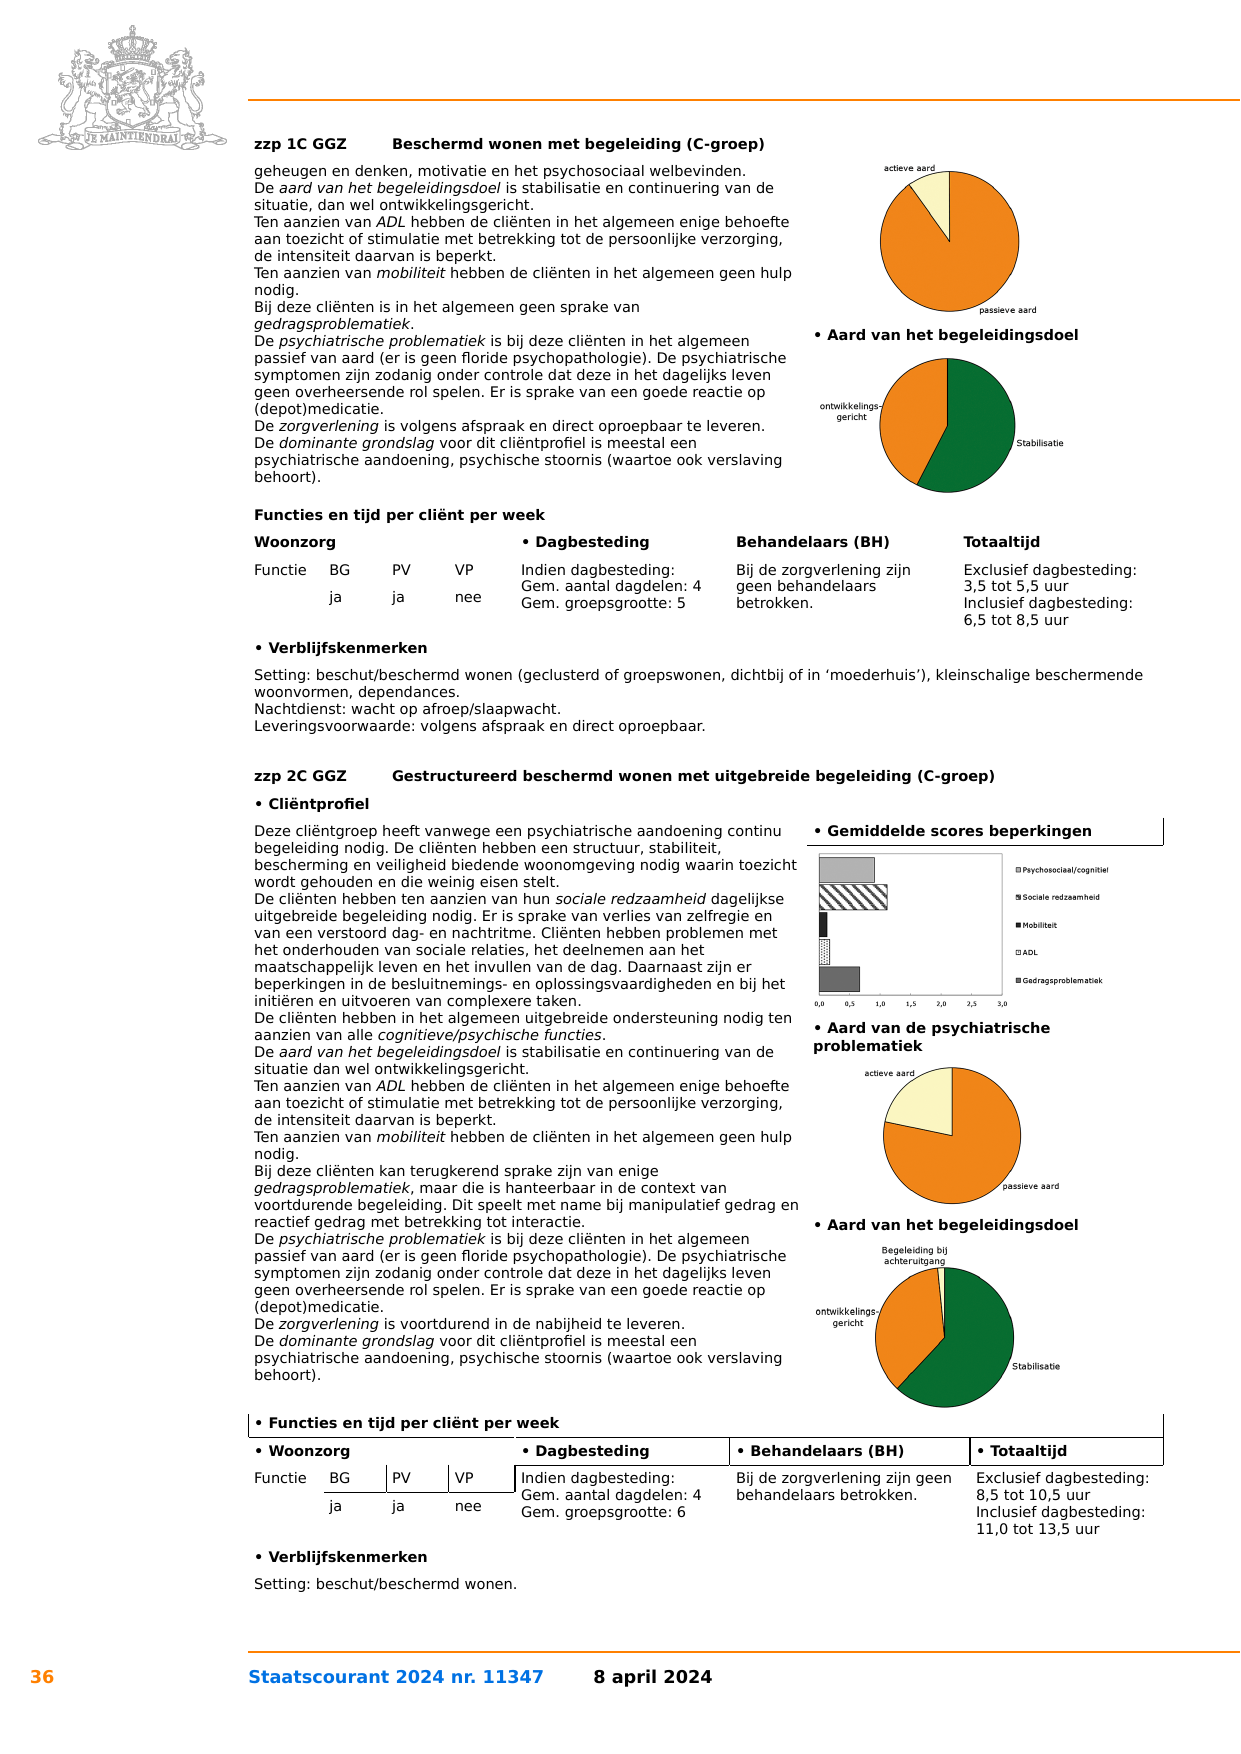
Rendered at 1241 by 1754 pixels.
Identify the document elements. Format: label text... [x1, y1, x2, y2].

table_cell Exclusief dagbesteding: 8,5 tot 10,5 uur Inclusief dagbesteding: 11,0 tot 13,5 uur [971, 1466, 1163, 1543]
table_cell • Aard van de psychiatrische problematiek [807, 1016, 1163, 1059]
table_cell [807, 1240, 1163, 1414]
table_cell Woonzorg [249, 529, 514, 556]
table_cell • Functies en tijd per cliënt per week [249, 1415, 1163, 1437]
picture [812, 1244, 1109, 1410]
table_cell [249, 1493, 323, 1543]
table_cell [807, 158, 1163, 321]
table_cell PV [387, 557, 448, 583]
table_cell VP [449, 557, 514, 583]
table_cell [807, 1060, 1163, 1211]
table_cell nee [449, 584, 514, 634]
table_cell VP [449, 1466, 514, 1492]
table_cell ja [387, 1493, 448, 1543]
table_cell [807, 846, 1163, 1015]
table_cell Setting: beschut/beschermd wonen (geclusterd of groepswonen, dichtbij of in ‘moederhuis’), kleinschalige beschermende woonvormen, dependances. Nachtdienst: wacht op afroep/slaapwacht. Leveringsvoorwaarde: volgens afspraak en direct oproepbaar. [249, 663, 1163, 740]
table_cell Indien dagbesteding: Gem. aantal dagdelen: 4 Gem. groepsgrootte: 5 [516, 557, 729, 634]
table_cell • Totaaltijd [971, 1438, 1163, 1464]
table_cell Functie [249, 1466, 323, 1492]
table_header zzp 1C GGZ [249, 131, 386, 157]
table_cell • Behandelaars (BH) [730, 1438, 969, 1464]
table_cell • Aard van het begeleidingsdoel [807, 1212, 1163, 1239]
picture [812, 163, 1109, 317]
table_cell ja [324, 1493, 386, 1543]
table_cell • Gemiddelde scores beperkingen [807, 819, 1163, 845]
table_cell Behandelaars (BH) [730, 529, 957, 556]
table_cell • Aard van het begeleidingsdoel [807, 322, 1163, 349]
table_cell BG [324, 1466, 386, 1492]
table_cell Totaaltijd [958, 529, 1163, 556]
picture [812, 354, 1109, 497]
table_header zzp 2C GGZ [249, 764, 386, 790]
table_cell Deze cliëntgroep heeft vanwege een psychiatrische aandoening continu begeleiding nodig. De cliënten hebben een structuur, stabiliteit, bescherming en veiligheid biedende woonomgeving nodig waarin toezicht wordt gehouden en die weinig eisen stelt. De cliënten hebben ten aanzien van hun sociale redzaamheid dagelijkse uitgebreide begeleiding nodig. Er is sprake van verlies van zelfregie en van een verstoord dag- en nachtritme. Cliënten hebben problemen met het onderhouden van sociale relaties, het deelnemen aan het maatschappelijk leven en het invullen van de dag. Daarnaast zijn er beperkingen in de besluitnemings- en oplossingsvaardigheden en bij het initiëren en uitvoeren van complexere taken. De cliënten hebben in het algemeen uitgebreide ondersteuning nodig ten aanzien van alle cognitieve/psychische functies. De aard van het begeleidingsdoel is stabilisatie en continuering van de situatie dan wel ontwikkelingsgericht. Ten aanzien van ADL hebben de cliënten in het algemeen enige behoefte aan toezicht of stimulatie met betrekking tot de persoonlijke verzorging, de intensiteit daarvan is beperkt. Ten aanzien van mobiliteit hebben de cliënten in het algemeen geen hulp nodig. Bij deze cliënten kan terugkerend sprake zijn van enige gedragsproblematiek, maar die is hanteerbaar in de context van voortdurende begeleiding. Dit speelt met name bij manipulatief gedrag en reactief gedrag met betrekking tot interactie. De psychiatrische problematiek is bij deze cliënten in het algemeen passief van aard (er is geen floride psychopathologie). De psychiatrische symptomen zijn zodanig onder controle dat deze in het dagelijks leven geen overheersende rol spelen. Er is sprake van een goede reactie op (depot)medicatie. De zorgverlening is voortdurend in de nabijheid te leveren. De dominante grondslag voor dit cliëntprofiel is meestal een psychiatrische aandoening, psychische stoornis (waartoe ook verslaving behoort). [249, 819, 806, 1414]
table_header Beschermd wonen met begeleiding (C-groep) [387, 131, 1163, 157]
table_cell Functie [249, 557, 323, 583]
table_cell Bij de zorgverlening zijn geen behandelaars betrokken. [730, 1466, 969, 1543]
table_cell • Dagbesteding [516, 529, 729, 556]
table_cell • Verblijfskenmerken [249, 1544, 1163, 1570]
picture [812, 850, 1109, 1010]
table_cell nee [449, 1493, 514, 1543]
table_cell geheugen en denken, motivatie en het psychosociaal welbevinden. De aard van het begeleidingsdoel is stabilisatie en continuering van de situatie, dan wel ontwikkelingsgericht. Ten aanzien van ADL hebben de cliënten in het algemeen enige behoefte aan toezicht of stimulatie met betrekking tot de persoonlijke verzorging, de intensiteit daarvan is beperkt. Ten aanzien van mobiliteit hebben de cliënten in het algemeen geen hulp nodig. Bij deze cliënten is in het algemeen geen sprake van gedragsproblematiek. De psychiatrische problematiek is bij deze cliënten in het algemeen passief van aard (er is geen floride psychopathologie). De psychiatrische symptomen zijn zodanig onder controle dat deze in het dagelijks leven geen overheersende rol spelen. Er is sprake van een goede reactie op (depot)medicatie. De zorgverlening is volgens afspraak en direct oproepbaar te leveren. De dominante grondslag voor dit cliëntprofiel is meestal een psychiatrische aandoening, psychische stoornis (waartoe ook verslaving behoort). [249, 158, 806, 501]
table_cell Bij de zorgverlening zijn geen behandelaars betrokken. [730, 557, 957, 634]
table_cell [807, 350, 1163, 501]
picture [812, 1064, 1109, 1207]
table_header Gestructureerd beschermd wonen met uitgebreide begeleiding (C-groep) [387, 764, 1163, 790]
table_cell Indien dagbesteding: Gem. aantal dagdelen: 4 Gem. groepsgrootte: 6 [516, 1466, 729, 1543]
picture [38, 25, 227, 150]
table_cell • Cliëntprofiel [249, 791, 1163, 817]
table_cell PV [387, 1466, 448, 1492]
table_cell Exclusief dagbesteding: 3,5 tot 5,5 uur Inclusief dagbesteding: 6,5 tot 8,5 uur [958, 557, 1163, 634]
table_cell • Woonzorg [249, 1438, 514, 1464]
table_cell Setting: beschut/beschermd wonen. [249, 1571, 1163, 1598]
table_cell Functies en tijd per cliënt per week [249, 502, 1163, 528]
table_cell • Dagbesteding [516, 1438, 729, 1464]
table_cell BG [324, 557, 386, 583]
table_cell ja [387, 584, 448, 634]
table_cell • Verblijfskenmerken [249, 635, 1163, 661]
table_cell ja [324, 584, 386, 634]
table_cell [249, 584, 323, 634]
